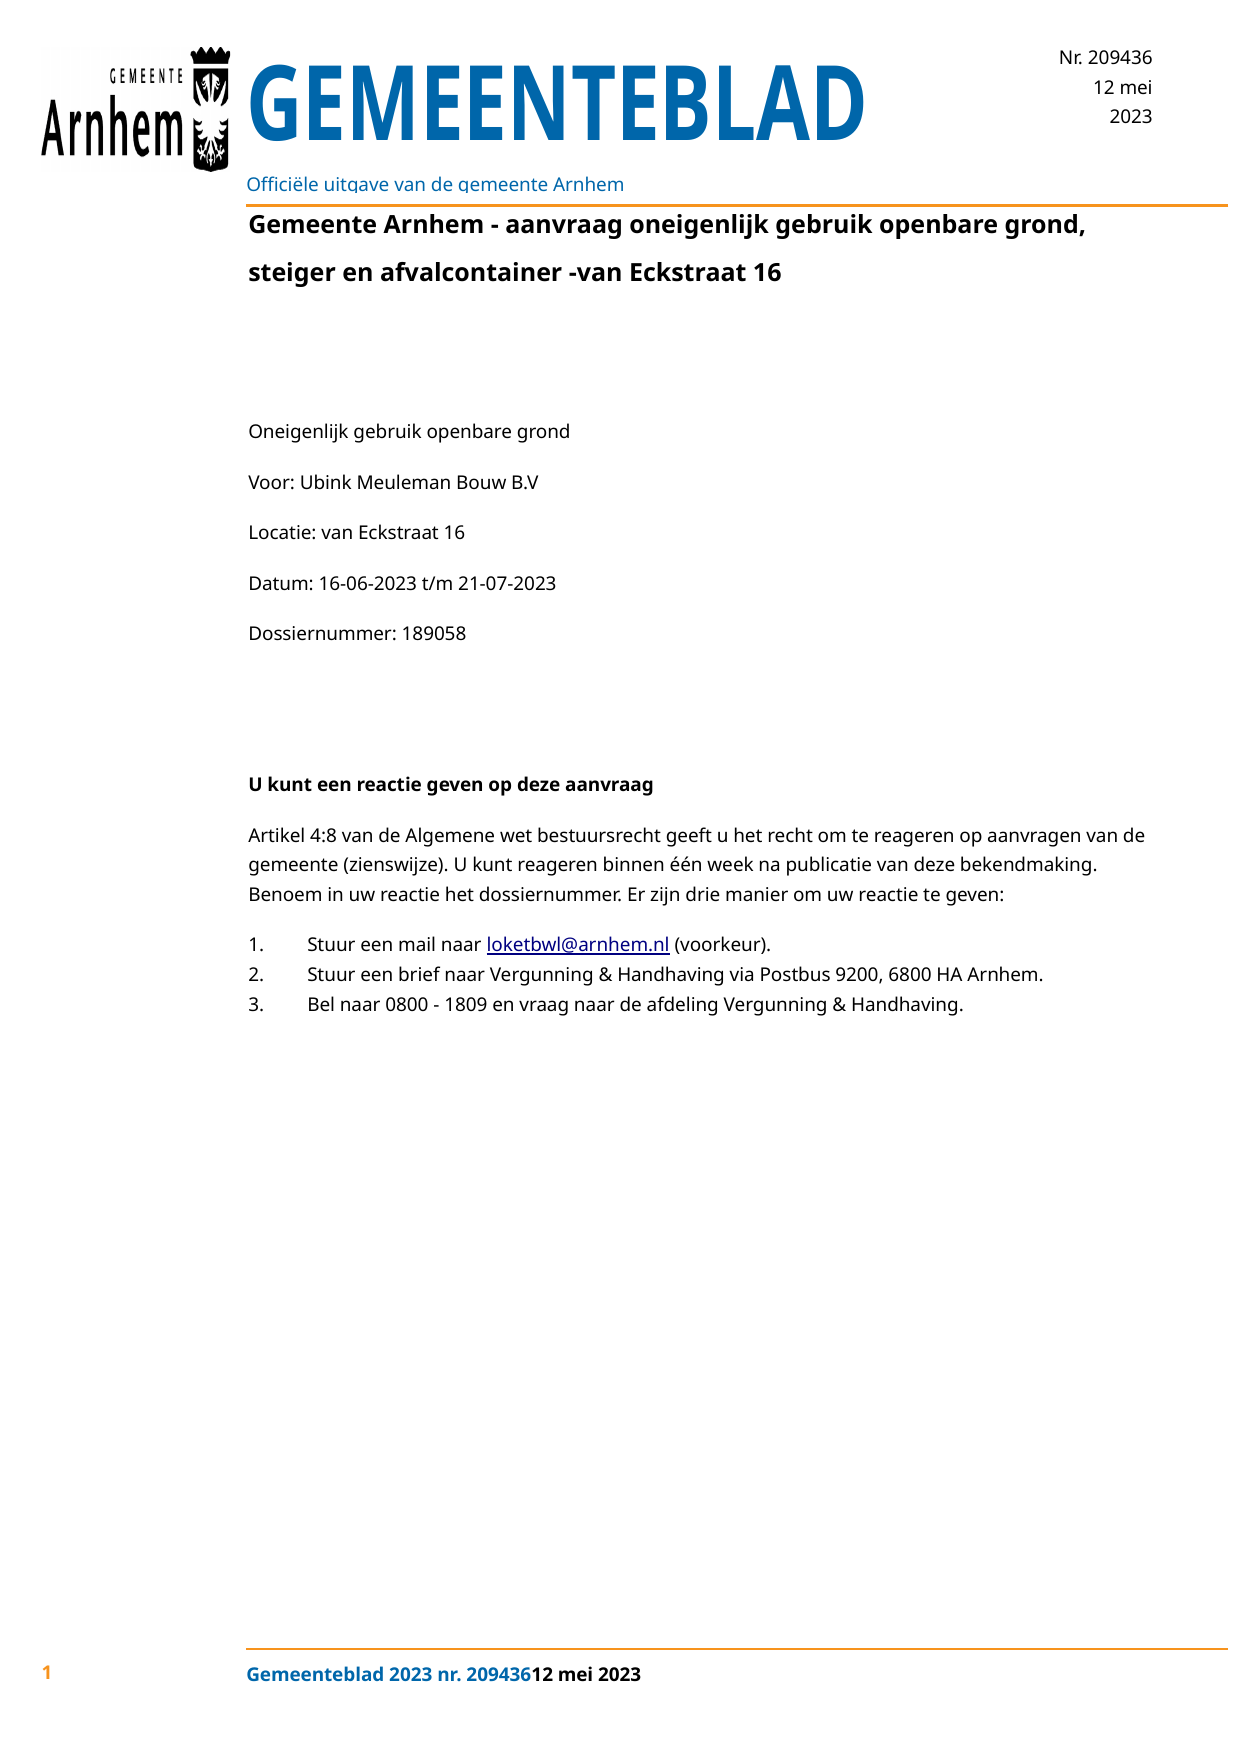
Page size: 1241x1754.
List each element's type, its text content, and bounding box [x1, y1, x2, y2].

text Locatie: van Eckstraat 16 [248, 519, 1152, 545]
text Artikel 4:8 van de Algemene wet bestuursrecht geeft u het recht om te reageren op aanvragen van de gemeente (zienswijze). U kunt reageren binnen één week na publicatie van deze bekendmaking. Benoem in uw reactie het dossiernummer. Er zijn drie manier om uw reactie te geven: [248, 822, 1152, 907]
list Stuur een brief naar Vergunning & Handhaving via Postbus 9200, 6800 HA Arnhem. [248, 961, 1152, 987]
text Gemeente Arnhem - aanvraag oneigenlijk gebruik openbare grond, steiger en afvalcontainer -van Eckstraat 16 [248, 207, 1152, 288]
text Voor: Ubink Meuleman Bouw B.V [248, 469, 1152, 495]
list Bel naar 0800 - 1809 en vraag naar de afdeling Vergunning & Handhaving. [248, 991, 1152, 1017]
text Oneigenlijk gebruik openbare grond [248, 419, 1152, 444]
text Datum: 16-06-2023 t/m 21-07-2023 [248, 570, 1152, 596]
text Dossiernummer: 189058 [248, 620, 1152, 646]
text U kunt een reactie geven op deze aanvraag [248, 772, 1152, 797]
list Stuur een mail naar loketbwl@arnhem.nl (voorkeur). [248, 932, 1152, 957]
picture [41, 47, 231, 172]
